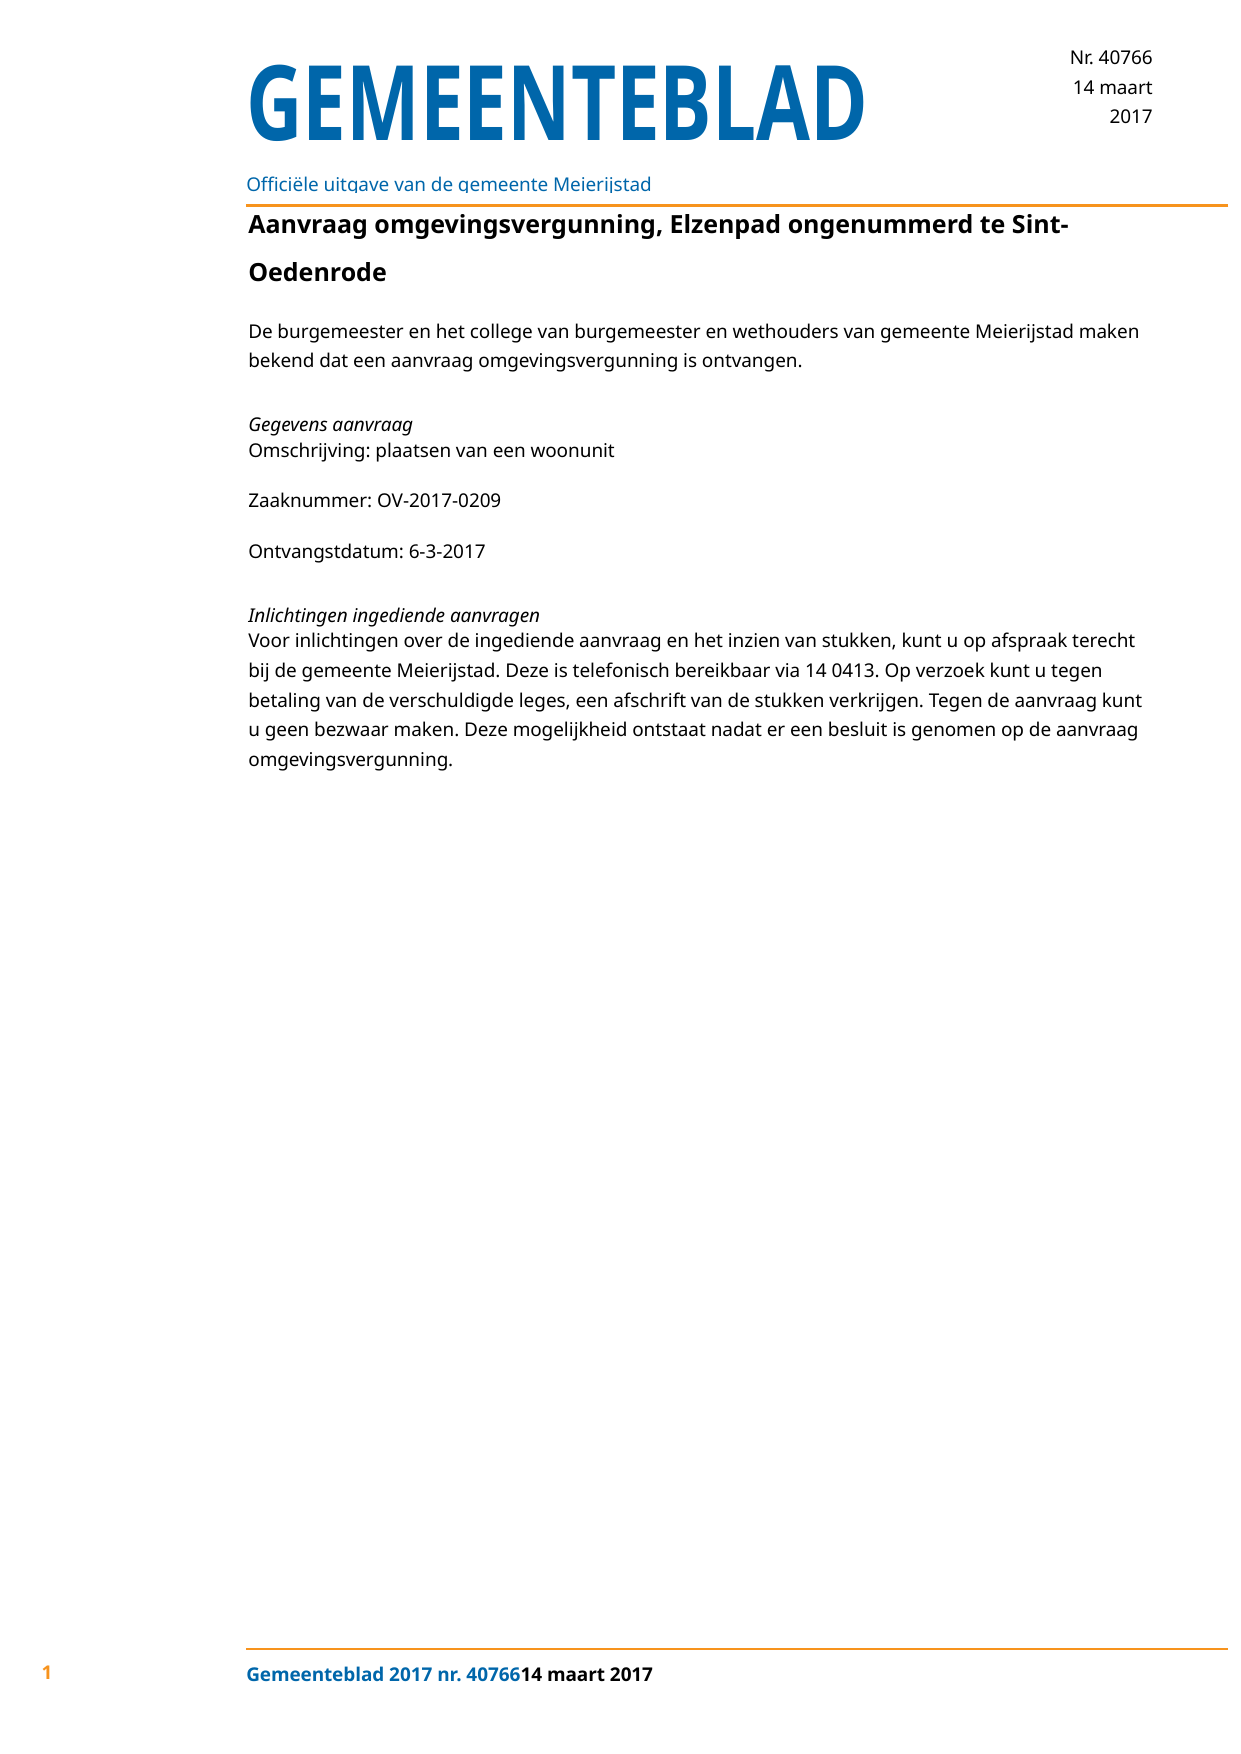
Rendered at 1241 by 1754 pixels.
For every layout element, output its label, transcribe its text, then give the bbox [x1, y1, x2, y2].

text De burgemeester en het college van burgemeester en wethouders van gemeente Meierijstad maken bekend dat een aanvraag omgevingsvergunning is ontvangen. [248, 318, 1152, 373]
text Omschrijving: plaatsen van een woonunit [248, 437, 1152, 463]
text Inlichtingen ingediende aanvragen [248, 602, 1152, 628]
picture [41, 47, 231, 172]
text Gegevens aanvraag [248, 411, 1152, 437]
text Aanvraag omgevingsvergunning, Elzenpad ongenummerd te Sint- Oedenrode [248, 207, 1152, 288]
text Zaaknummer: OV-2017-0209 [248, 488, 1152, 513]
text Voor inlichtingen over de ingediende aanvraag en het inzien van stukken, kunt u op afspraak terecht bij de gemeente Meierijstad. Deze is telefonisch bereikbaar via 14 0413. Op verzoek kunt u tegen betaling van de verschuldigde leges, een afschrift van de stukken verkrijgen. Tegen de aanvraag kunt u geen bezwaar maken. Deze mogelijkheid ontstaat nadat er een besluit is genomen op de aanvraag omgevingsvergunning. [248, 628, 1152, 772]
text Ontvangstdatum: 6-3-2017 [248, 538, 1152, 564]
